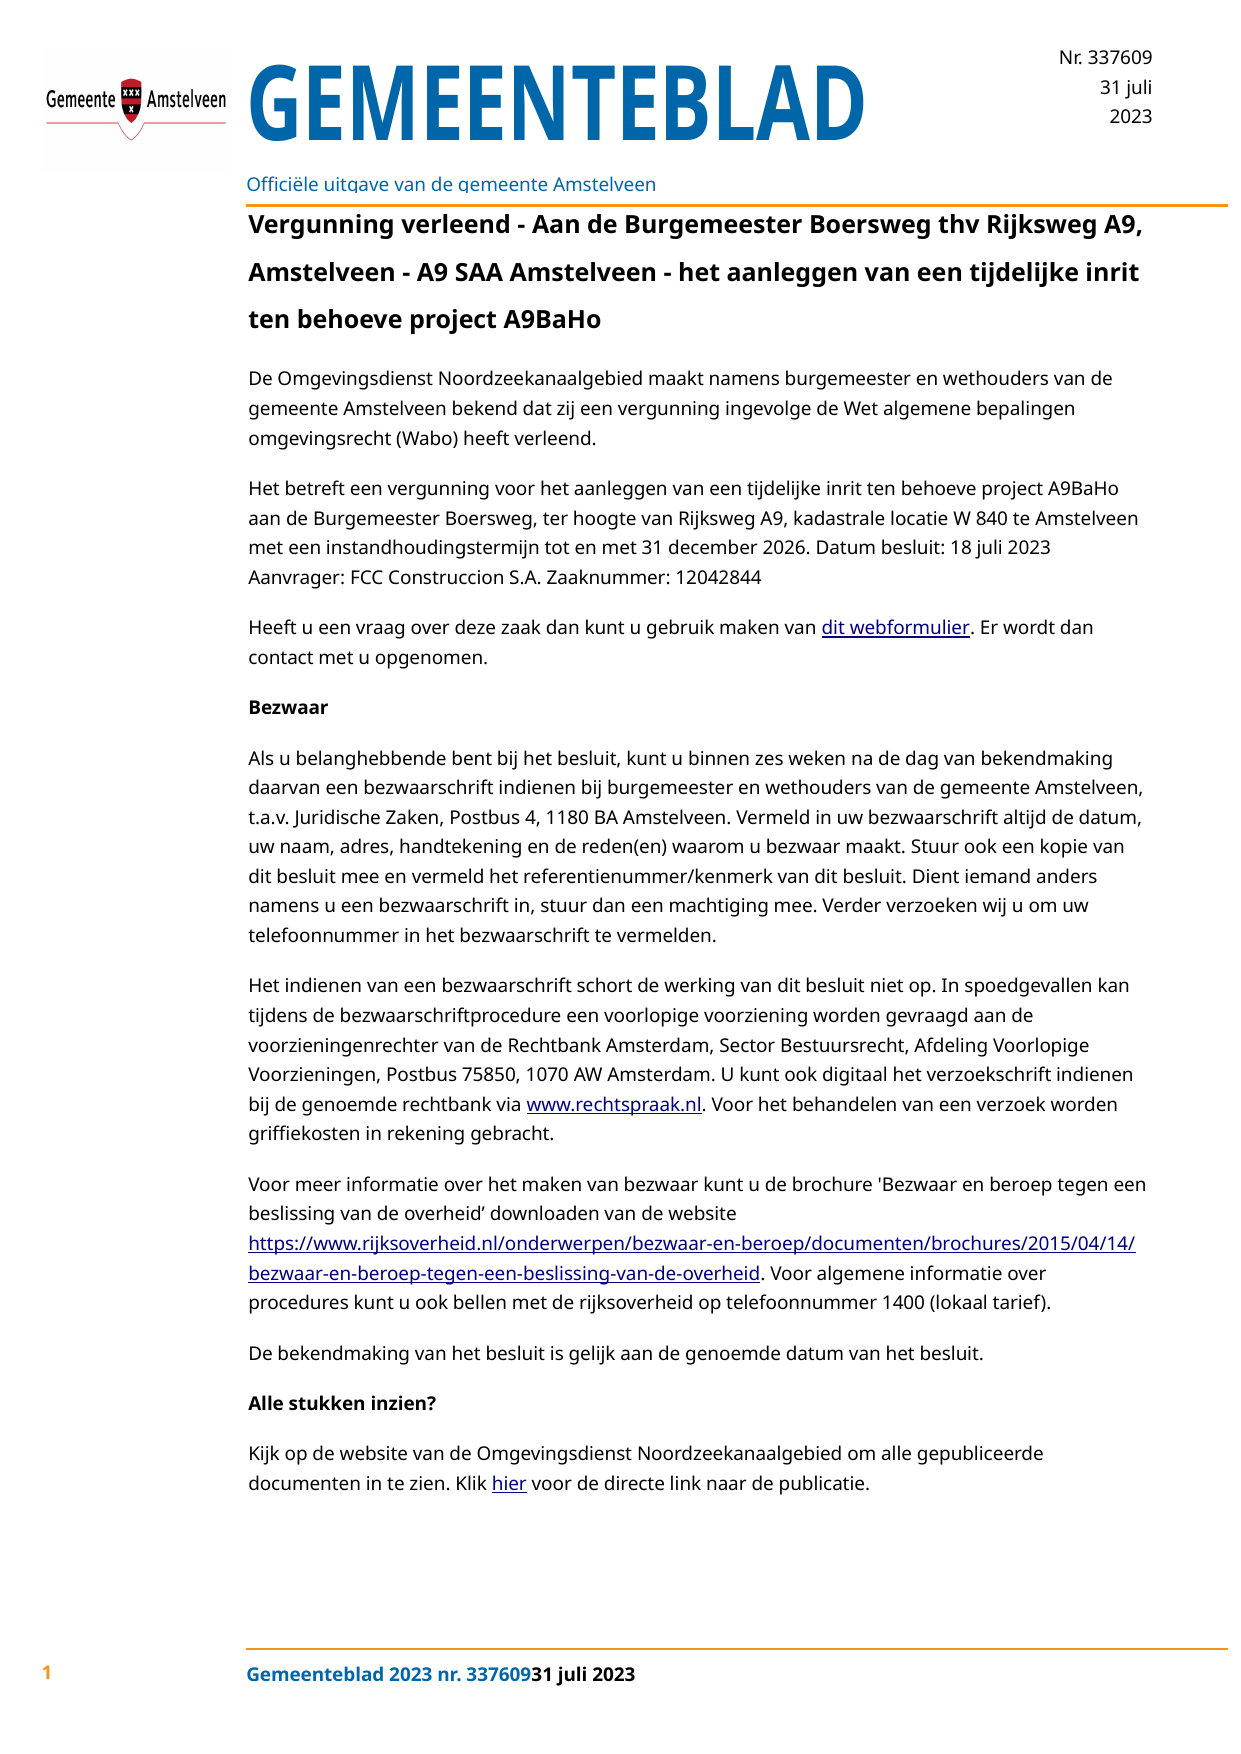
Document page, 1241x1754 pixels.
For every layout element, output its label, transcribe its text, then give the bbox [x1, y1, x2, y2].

text Kijk op de website van de Omgevingsdienst Noordzeekanaalgebied om alle gepubliceerde documenten in te zien. Klik hier voor de directe link naar de publicatie. [248, 1441, 1152, 1496]
text Het indienen van een bezwaarschrift schort de werking van dit besluit niet op. In spoedgevallen kan tijdens de bezwaarschriftprocedure een voorlopige voorziening worden gevraagd aan de voorzieningenrechter van de Rechtbank Amsterdam, Sector Bestuursrecht, Afdeling Voorlopige Voorzieningen, Postbus 75850, 1070 AW Amsterdam. U kunt ook digitaal het verzoekschrift indienen bij de genoemde rechtbank via www.rechtspraak.nl. Voor het behandelen van een verzoek worden griffiekosten in rekening gebracht. [248, 973, 1152, 1146]
text Alle stukken inzien? [248, 1390, 1152, 1416]
text Heeft u een vraag over deze zaak dan kunt u gebruik maken van dit webformulier. Er wordt dan contact met u opgenomen. [248, 614, 1152, 669]
text Als u belanghebbende bent bij het besluit, kunt u binnen zes weken na de dag van bekendmaking daarvan een bezwaarschrift indienen bij burgemeester en wethouders van de gemeente Amstelveen, t.a.v. Juridische Zaken, Postbus 4, 1180 BA Amstelveen. Vermeld in uw bezwaarschrift altijd de datum, uw naam, adres, handtekening en de reden(en) waarom u bezwaar maakt. Stuur ook een kopie van dit besluit mee en vermeld het referentienummer/kenmerk van dit besluit. Dient iemand anders namens u een bezwaarschrift in, stuur dan een machtiging mee. Verder verzoeken wij u om uw telefoonnummer in het bezwaarschrift te vermelden. [248, 745, 1152, 948]
text De Omgevingsdienst Noordzeekanaalgebied maakt namens burgemeester en wethouders van de gemeente Amstelveen bekend dat zij een vergunning ingevolge de Wet algemene bepalingen omgevingsrecht (Wabo) heeft verleend. [248, 366, 1152, 450]
text De bekendmaking van het besluit is gelijk aan de genoemde datum van het besluit. [248, 1340, 1152, 1365]
text Voor meer informatie over het maken van bezwaar kunt u de brochure 'Bezwaar en beroep tegen een beslissing van de overheid’ downloaden van de website https://www.rijksoverheid.nl/onderwerpen/bezwaar-en-beroep/documenten/brochures/2015/04/14/bezwaar-en-beroep-tegen-een-beslissing-van-de-overheid. Voor algemene informatie over procedures kunt u ook bellen met de rijksoverheid op telefoonnummer 1400 (lokaal tarief). [248, 1171, 1152, 1315]
text Bezwaar [248, 694, 1152, 720]
picture [41, 47, 231, 172]
text Het betreft een vergunning voor het aanleggen van een tijdelijke inrit ten behoeve project A9BaHo aan de Burgemeester Boersweg, ter hoogte van Rijksweg A9, kadastrale locatie W 840 te Amstelveen met een instandhoudingstermijn tot en met 31 december 2026. Datum besluit: 18 juli 2023 Aanvrager: FCC Construccion S.A. Zaaknummer: 12042844 [248, 475, 1152, 589]
text Vergunning verleend - Aan de Burgemeester Boersweg thv Rijksweg A9, Amstelveen - A9 SAA Amstelveen - het aanleggen van een tijdelijke inrit ten behoeve project A9BaHo [248, 207, 1152, 336]
